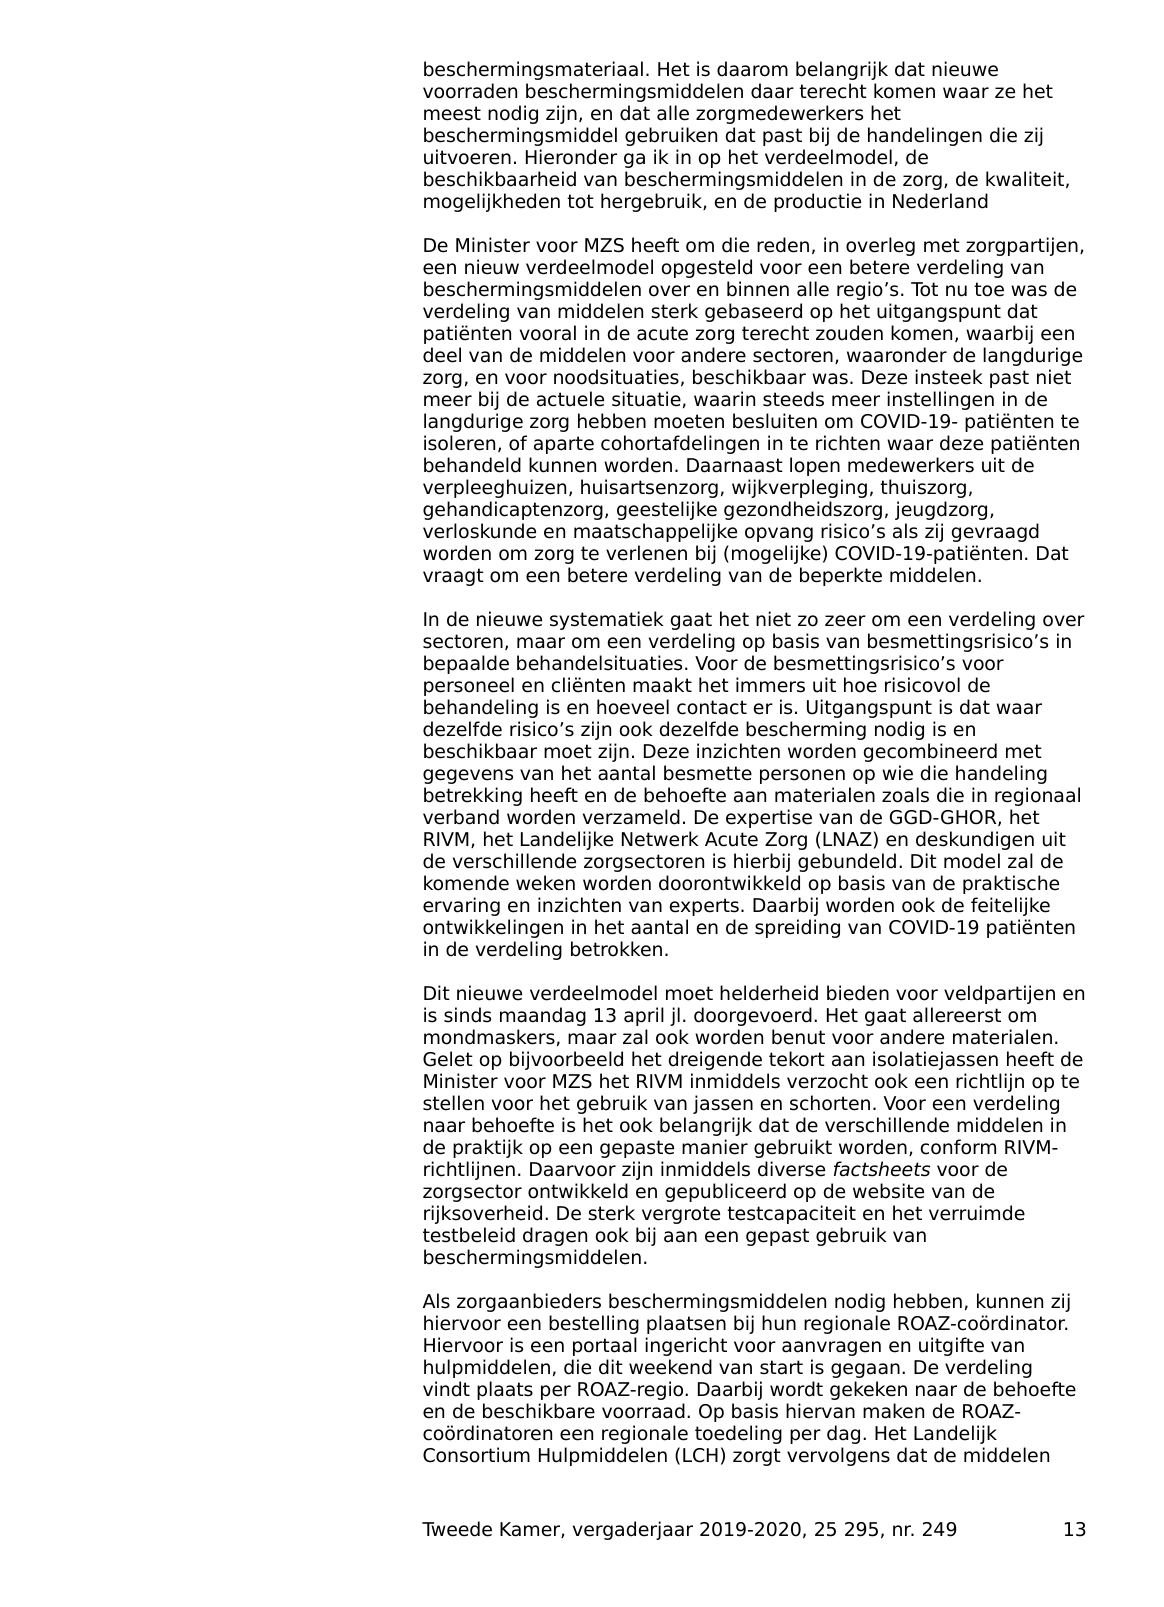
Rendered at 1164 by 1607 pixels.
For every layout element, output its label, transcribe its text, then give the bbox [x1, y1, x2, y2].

text In de nieuwe systematiek gaat het niet zo zeer om een verdeling over sectoren, maar om een verdeling op basis van besmettingsrisico’s in bepaalde behandelsituaties. Voor de besmettingsrisico’s voor personeel en cliënten maakt het immers uit hoe risicovol de behandeling is en hoeveel contact er is. Uitgangspunt is dat waar dezelfde risico’s zijn ook dezelfde bescherming nodig is en beschikbaar moet zijn. Deze inzichten worden gecombineerd met gegevens van het aantal besmette personen op wie die handeling betrekking heeft en de behoefte aan materialen zoals die in regionaal verband worden verzameld. De expertise van de GGD-GHOR, het RIVM, het Landelijke Netwerk Acute Zorg (LNAZ) en deskundigen uit de verschillende zorgsectoren is hierbij gebundeld. Dit model zal de komende weken worden doorontwikkeld op basis van de praktische ervaring en inzichten van experts. Daarbij worden ook de feitelijke ontwikkelingen in het aantal en de spreiding van COVID-19 patiënten in de verdeling betrokken. [422, 609, 1087, 961]
text De Minister voor MZS heeft om die reden, in overleg met zorgpartijen, een nieuw verdeelmodel opgesteld voor een betere verdeling van beschermingsmiddelen over en binnen alle regio’s. Tot nu toe was de verdeling van middelen sterk gebaseerd op het uitgangspunt dat patiënten vooral in de acute zorg terecht zouden komen, waarbij een deel van de middelen voor andere sectoren, waaronder de langdurige zorg, en voor noodsituaties, beschikbaar was. Deze insteek past niet meer bij de actuele situatie, waarin steeds meer instellingen in de langdurige zorg hebben moeten besluiten om COVID-19- patiënten te isoleren, of aparte cohortafdelingen in te richten waar deze patiënten behandeld kunnen worden. Daarnaast lopen medewerkers uit de verpleeghuizen, huisartsenzorg, wijkverpleging, thuiszorg, gehandicaptenzorg, geestelijke gezondheidszorg, jeugdzorg, verloskunde en maatschappelijke opvang risico’s als zij gevraagd worden om zorg te verlenen bij (mogelijke) COVID-19-patiënten. Dat vraagt om een betere verdeling van de beperkte middelen. [422, 235, 1087, 587]
text Als zorgaanbieders beschermingsmiddelen nodig hebben, kunnen zij hiervoor een bestelling plaatsen bij hun regionale ROAZ-coördinator. Hiervoor is een portaal ingericht voor aanvragen en uitgifte van hulpmiddelen, die dit weekend van start is gegaan. De verdeling vindt plaats per ROAZ-regio. Daarbij wordt gekeken naar de behoefte en de beschikbare voorraad. Op basis hiervan maken de ROAZ-coördinatoren een regionale toedeling per dag. Het Landelijk Consortium Hulpmiddelen (LCH) zorgt vervolgens dat de middelen [422, 1291, 1087, 1467]
text Dit nieuwe verdeelmodel moet helderheid bieden voor veldpartijen en is sinds maandag 13 april jl. doorgevoerd. Het gaat allereerst om mondmaskers, maar zal ook worden benut voor andere materialen. Gelet op bijvoorbeeld het dreigende tekort aan isolatiejassen heeft de Minister voor MZS het RIVM inmiddels verzocht ook een richtlijn op te stellen voor het gebruik van jassen en schorten. Voor een verdeling naar behoefte is het ook belangrijk dat de verschillende middelen in de praktijk op een gepaste manier gebruikt worden, conform RIVM-richtlijnen. Daarvoor zijn inmiddels diverse factsheets voor de zorgsector ontwikkeld en gepubliceerd op de website van de rijksoverheid. De sterk vergrote testcapaciteit en het verruimde testbeleid dragen ook bij aan een gepast gebruik van beschermingsmiddelen. [422, 983, 1087, 1268]
text beschermingsmateriaal. Het is daarom belangrijk dat nieuwe voorraden beschermingsmiddelen daar terecht komen waar ze het meest nodig zijn, en dat alle zorgmedewerkers het beschermingsmiddel gebruiken dat past bij de handelingen die zij uitvoeren. Hieronder ga ik in op het verdeelmodel, de beschikbaarheid van beschermingsmiddelen in de zorg, de kwaliteit, mogelijkheden tot hergebruik, en de productie in Nederland [422, 59, 1087, 213]
